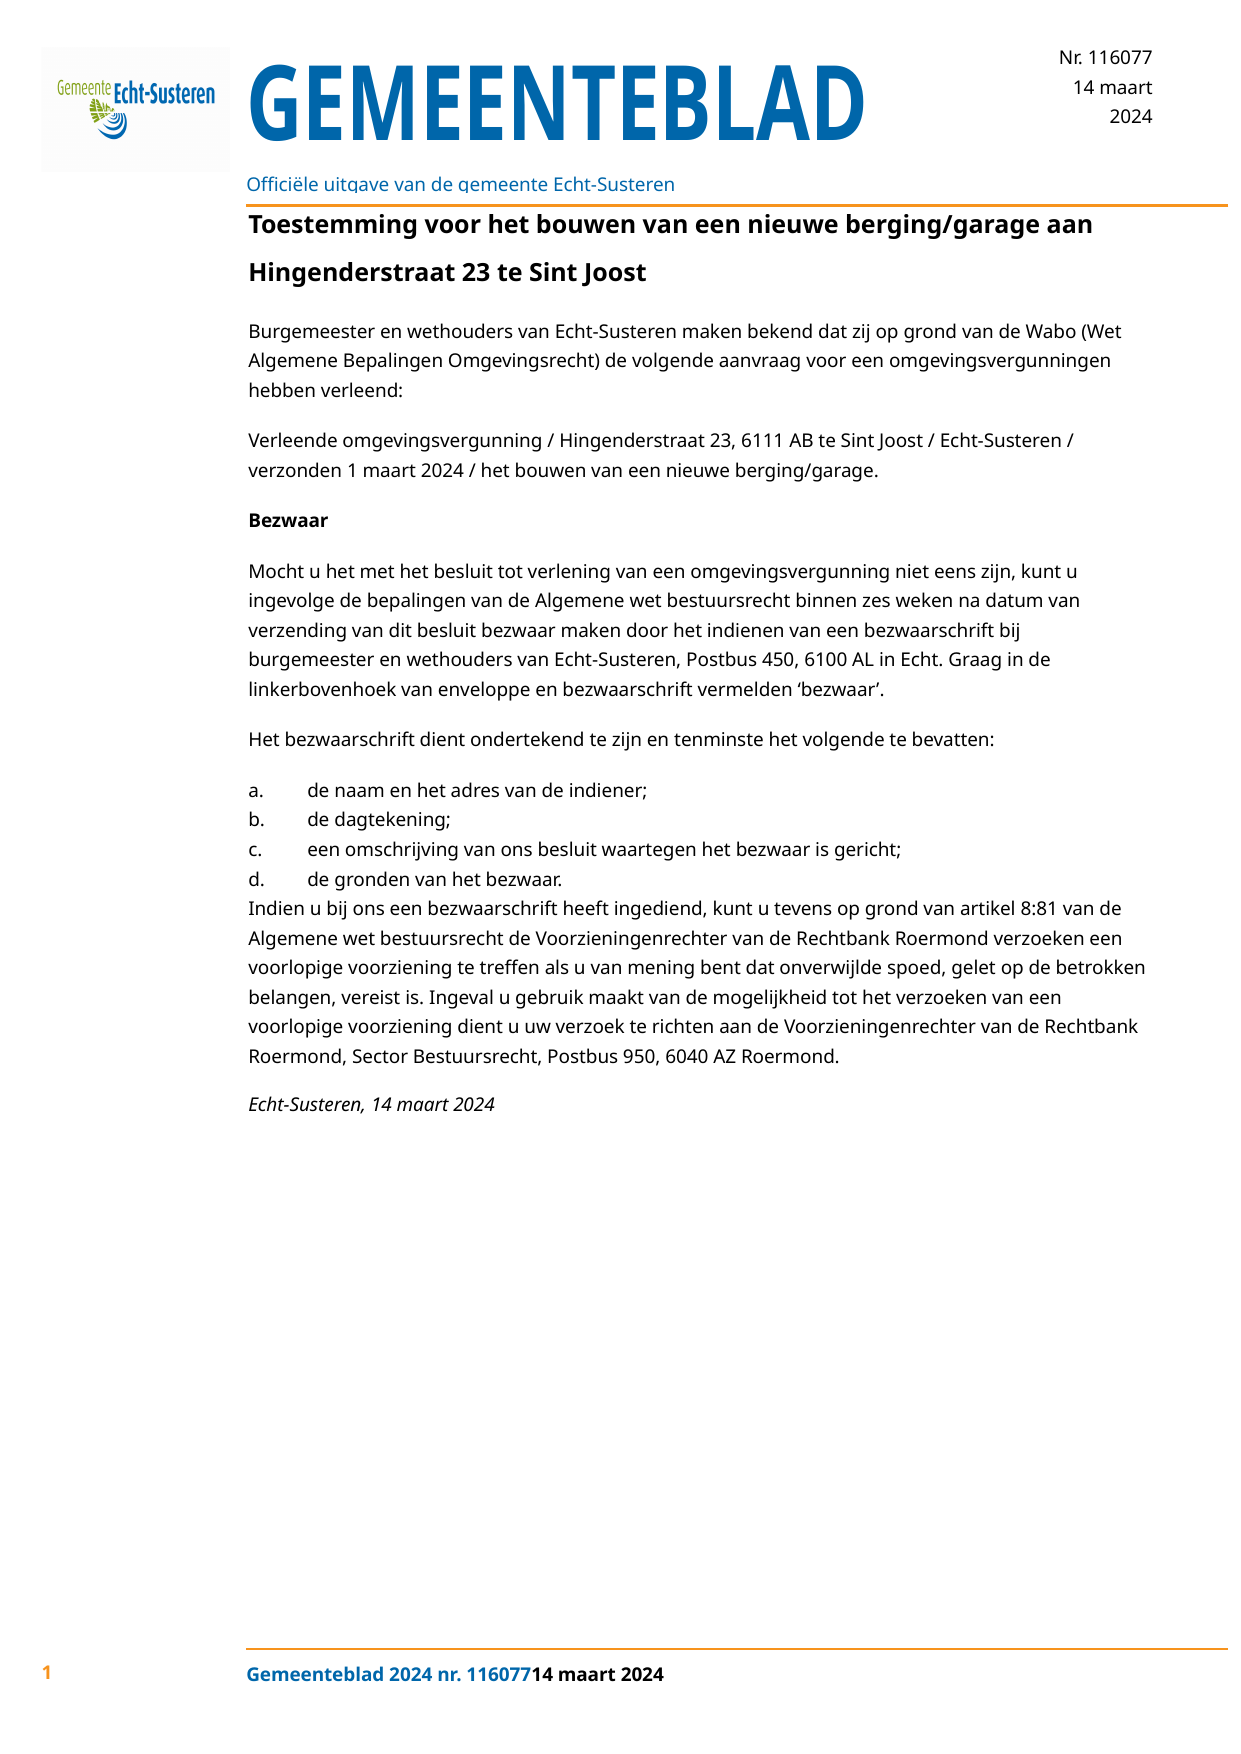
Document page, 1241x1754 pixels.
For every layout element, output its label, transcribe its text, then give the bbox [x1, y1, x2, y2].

picture [41, 47, 231, 172]
text Burgemeester en wethouders van Echt-Susteren maken bekend dat zij op grond van de Wabo (Wet Algemene Bepalingen Omgevingsrecht) de volgende aanvraag voor een omgevingsvergunningen hebben verleend: [248, 318, 1152, 403]
list een omschrijving van ons besluit waartegen het bezwaar is gericht; [248, 836, 1152, 862]
text Echt-Susteren, 14 maart 2024 [248, 1091, 1152, 1117]
list de naam en het adres van de indiener; [248, 777, 1152, 803]
text Het bezwaarschrift dient ondertekend te zijn en tenminste het volgende te bevatten: [248, 727, 1152, 752]
text Verleende omgevingsvergunning / Hingenderstraat 23, 6111 AB te Sint Joost / Echt-Susteren / verzonden 1 maart 2024 / het bouwen van een nieuwe berging/garage. [248, 427, 1152, 483]
list de dagtekening; [248, 807, 1152, 832]
text Mocht u het met het besluit tot verlening van een omgevingsvergunning niet eens zijn, kunt u ingevolge de bepalingen van de Algemene wet bestuursrecht binnen zes weken na datum van verzending van dit besluit bezwaar maken door het indienen van een bezwaarschrift bij burgemeester en wethouders van Echt-Susteren, Postbus 450, 6100 AL in Echt. Graag in de linkerbovenhoek van enveloppe en bezwaarschrift vermelden ‘bezwaar’. [248, 558, 1152, 702]
text Toestemming voor het bouwen van een nieuwe berging/garage aan Hingenderstraat 23 te Sint Joost [248, 207, 1152, 288]
text Indien u bij ons een bezwaarschrift heeft ingediend, kunt u tevens op grond van artikel 8:81 van de Algemene wet bestuursrecht de Voorzieningenrechter van de Rechtbank Roermond verzoeken een voorlopige voorziening te treffen als u van mening bent dat onverwijlde spoed, gelet op de betrokken belangen, vereist is. Ingeval u gebruik maakt van de mogelijkheid tot het verzoeken van een voorlopige voorziening dient u uw verzoek te richten aan de Voorzieningenrechter van de Rechtbank Roermond, Sector Bestuursrecht, Postbus 950, 6040 AZ Roermond. [248, 895, 1152, 1069]
list de gronden van het bezwaar. [248, 866, 1152, 892]
text Bezwaar [248, 507, 1152, 533]
